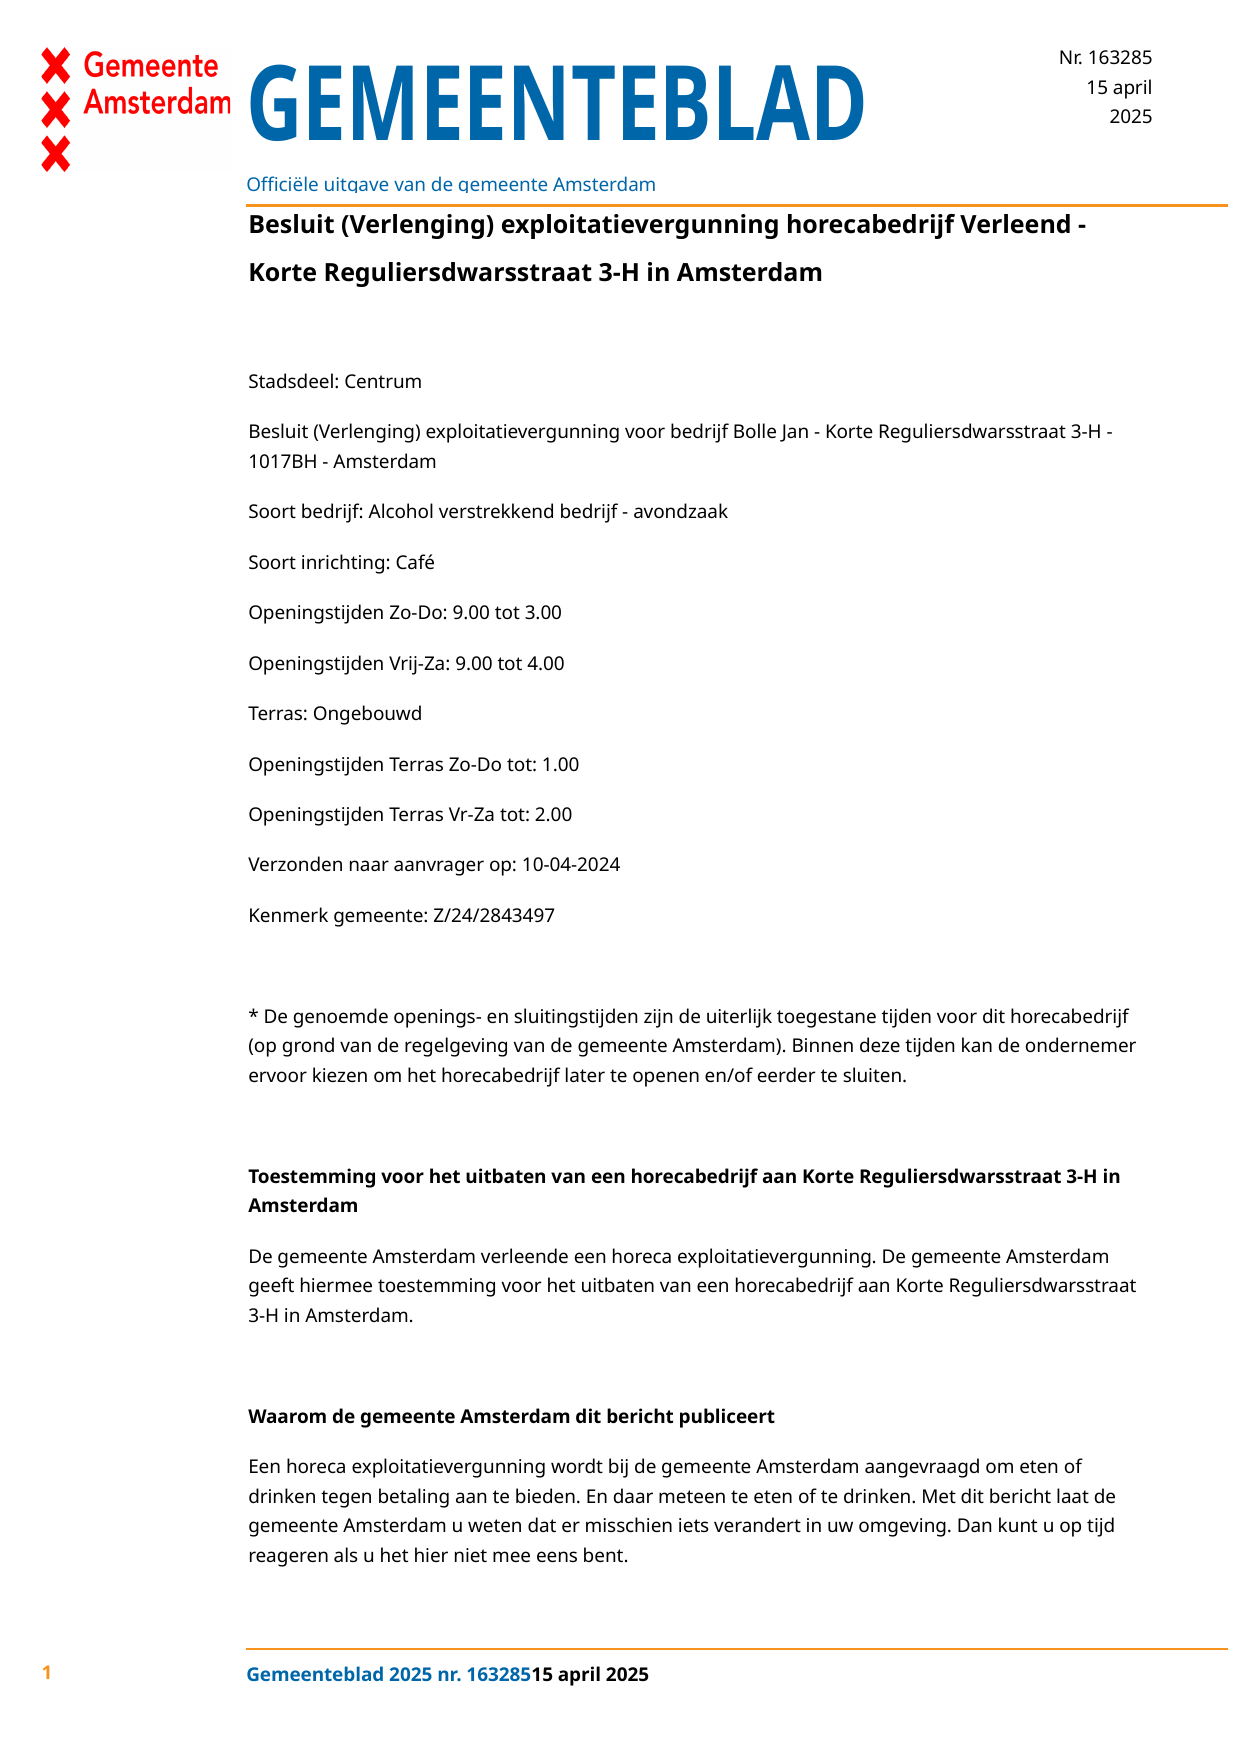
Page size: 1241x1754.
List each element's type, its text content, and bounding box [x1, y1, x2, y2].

picture [41, 47, 231, 172]
text Toestemming voor het uitbaten van een horecabedrijf aan Korte Reguliersdwarsstraat 3-H in Amsterdam [248, 1163, 1152, 1218]
text Waarom de gemeente Amsterdam dit bericht publiceert [248, 1403, 1152, 1429]
text Besluit (Verlenging) exploitatievergunning horecabedrijf Verleend - Korte Reguliersdwarsstraat 3-H in Amsterdam [248, 207, 1152, 288]
text Openingstijden Terras Vr-Za tot: 2.00 [248, 801, 1152, 827]
text Kenmerk gemeente: Z/24/2843497 [248, 902, 1152, 928]
text * De genoemde openings- en sluitingstijden zijn de uiterlijk toegestane tijden voor dit horecabedrijf (op grond van de regelgeving van de gemeente Amsterdam). Binnen deze tijden kan de ondernemer ervoor kiezen om het horecabedrijf later te openen en/of eerder te sluiten. [248, 1003, 1152, 1088]
text Terras: Ongebouwd [248, 700, 1152, 726]
text Soort inrichting: Café [248, 549, 1152, 575]
text Openingstijden Vrij-Za: 9.00 tot 4.00 [248, 650, 1152, 676]
text Soort bedrijf: Alcohol verstrekkend bedrijf - avondzaak [248, 499, 1152, 524]
text Verzonden naar aanvrager op: 10-04-2024 [248, 852, 1152, 877]
text Besluit (Verlenging) exploitatievergunning voor bedrijf Bolle Jan - Korte Reguliersdwarsstraat 3-H - 1017BH - Amsterdam [248, 419, 1152, 474]
text Openingstijden Zo-Do: 9.00 tot 3.00 [248, 599, 1152, 625]
text Een horeca exploitatievergunning wordt bij de gemeente Amsterdam aangevraagd om eten of drinken tegen betaling aan te bieden. En daar meteen te eten of te drinken. Met dit bericht laat de gemeente Amsterdam u weten dat er misschien iets verandert in uw omgeving. Dan kunt u op tijd reageren als u het hier niet mee eens bent. [248, 1453, 1152, 1568]
text Stadsdeel: Centrum [248, 368, 1152, 394]
text De gemeente Amsterdam verleende een horeca exploitatievergunning. De gemeente Amsterdam geeft hiermee toestemming voor het uitbaten van een horecabedrijf aan Korte Reguliersdwarsstraat 3-H in Amsterdam. [248, 1243, 1152, 1328]
text Openingstijden Terras Zo-Do tot: 1.00 [248, 751, 1152, 777]
